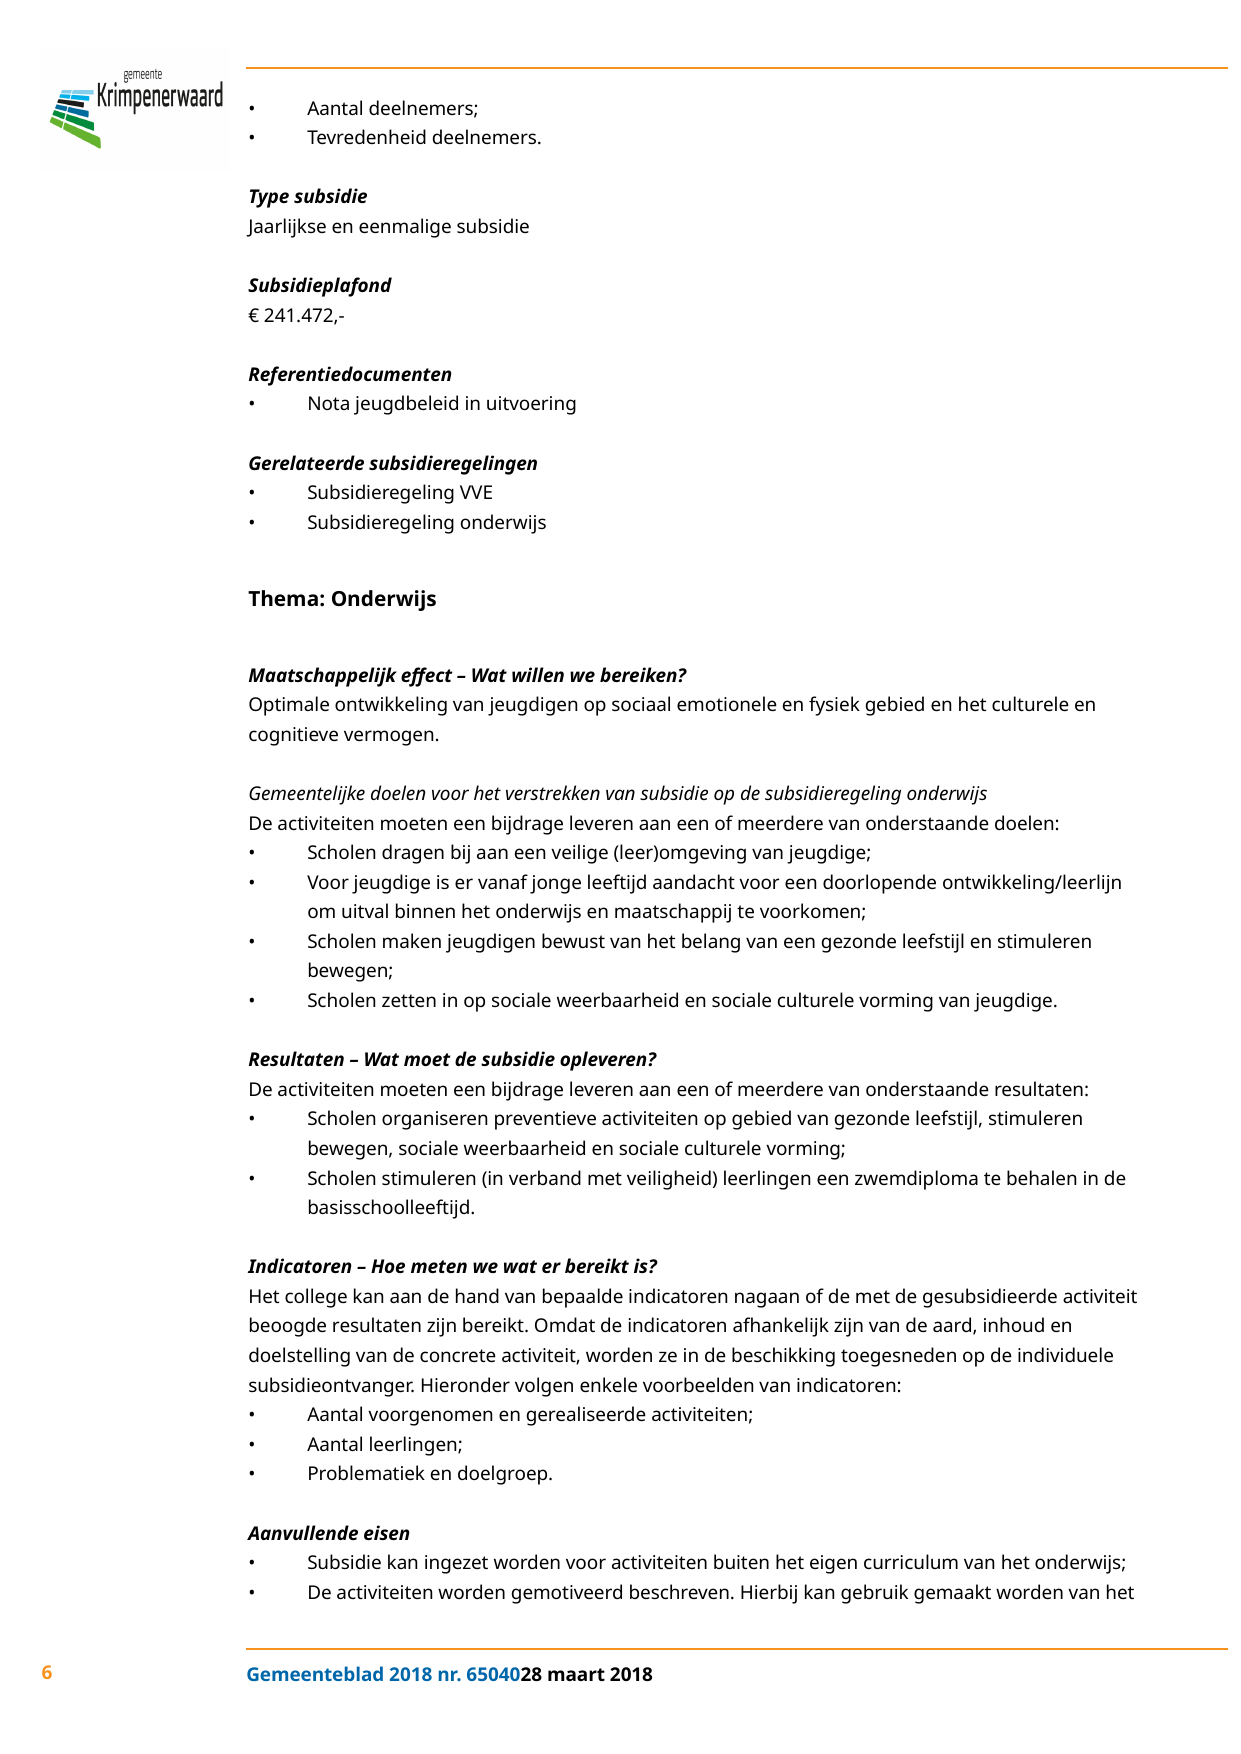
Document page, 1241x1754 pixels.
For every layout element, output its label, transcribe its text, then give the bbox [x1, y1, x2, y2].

text Gerelateerde subsidieregelingen [248, 450, 1152, 476]
list Problematiek en doelgroep. [248, 1461, 1152, 1486]
list Scholen organiseren preventieve activiteiten op gebied van gezonde leefstijl, stimuleren bewegen, sociale weerbaarheid en sociale culturele vorming; [248, 1106, 1152, 1161]
text Jaarlijkse en eenmalige subsidie [248, 213, 1152, 239]
list Scholen zetten in op sociale weerbaarheid en sociale culturele vorming van jeugdige. [248, 987, 1152, 1013]
text De activiteiten moeten een bijdrage leveren aan een of meerdere van onderstaande resultaten: [248, 1076, 1152, 1102]
list Subsidie kan ingezet worden voor activiteiten buiten het eigen curriculum van het onderwijs; [248, 1549, 1152, 1575]
text Subsidieplafond [248, 272, 1152, 298]
list Tevredenheid deelnemers. [248, 124, 1152, 150]
list Aantal voorgenomen en gerealiseerde activiteiten; [248, 1401, 1152, 1427]
text Maatschappelijk effect – Wat willen we bereiken? [248, 662, 1152, 688]
list De activiteiten worden gemotiveerd beschreven. Hierbij kan gebruik gemaakt worden van het [248, 1579, 1152, 1605]
list Scholen stimuleren (in verband met veiligheid) leerlingen een zwemdiploma te behalen in de basisschoolleeftijd. [248, 1165, 1152, 1220]
text Thema: Onderwijs [248, 584, 1152, 613]
list Scholen dragen bij aan een veilige (leer)omgeving van jeugdige; [248, 839, 1152, 865]
text De activiteiten moeten een bijdrage leveren aan een of meerdere van onderstaande doelen: [248, 810, 1152, 836]
list Subsidieregeling VVE [248, 479, 1152, 505]
text Type subsidie [248, 183, 1152, 209]
text Optimale ontwikkeling van jeugdigen op sociaal emotionele en fysiek gebied en het culturele en cognitieve vermogen. [248, 691, 1152, 747]
text Het college kan aan de hand van bepaalde indicatoren nagaan of de met de gesubsidieerde activiteit beoogde resultaten zijn bereikt. Omdat de indicatoren afhankelijk zijn van de aard, inhoud en doelstelling van de concrete activiteit, worden ze in de beschikking toegesneden op de individuele subsidieontvanger. Hieronder volgen enkele voorbeelden van indicatoren: [248, 1283, 1152, 1398]
list Aantal deelnemers; [248, 95, 1152, 121]
list Aantal leerlingen; [248, 1431, 1152, 1457]
text Indicatoren – Hoe meten we wat er bereikt is? [248, 1253, 1152, 1279]
list Voor jeugdige is er vanaf jonge leeftijd aandacht voor een doorlopende ontwikkeling/leerlijn om uitval binnen het onderwijs en maatschappij te voorkomen; [248, 869, 1152, 924]
picture [41, 47, 231, 172]
list Scholen maken jeugdigen bewust van het belang van een gezonde leefstijl en stimuleren bewegen; [248, 928, 1152, 983]
text Aanvullende eisen [248, 1520, 1152, 1546]
list Subsidieregeling onderwijs [248, 509, 1152, 535]
text Referentiedocumenten [248, 361, 1152, 387]
list Nota jeugdbeleid in uitvoering [248, 391, 1152, 416]
text Gemeentelijke doelen voor het verstrekken van subsidie op de subsidieregeling onderwijs [248, 780, 1152, 806]
text Resultaten – Wat moet de subsidie opleveren? [248, 1046, 1152, 1072]
text € 241.472,- [248, 302, 1152, 328]
